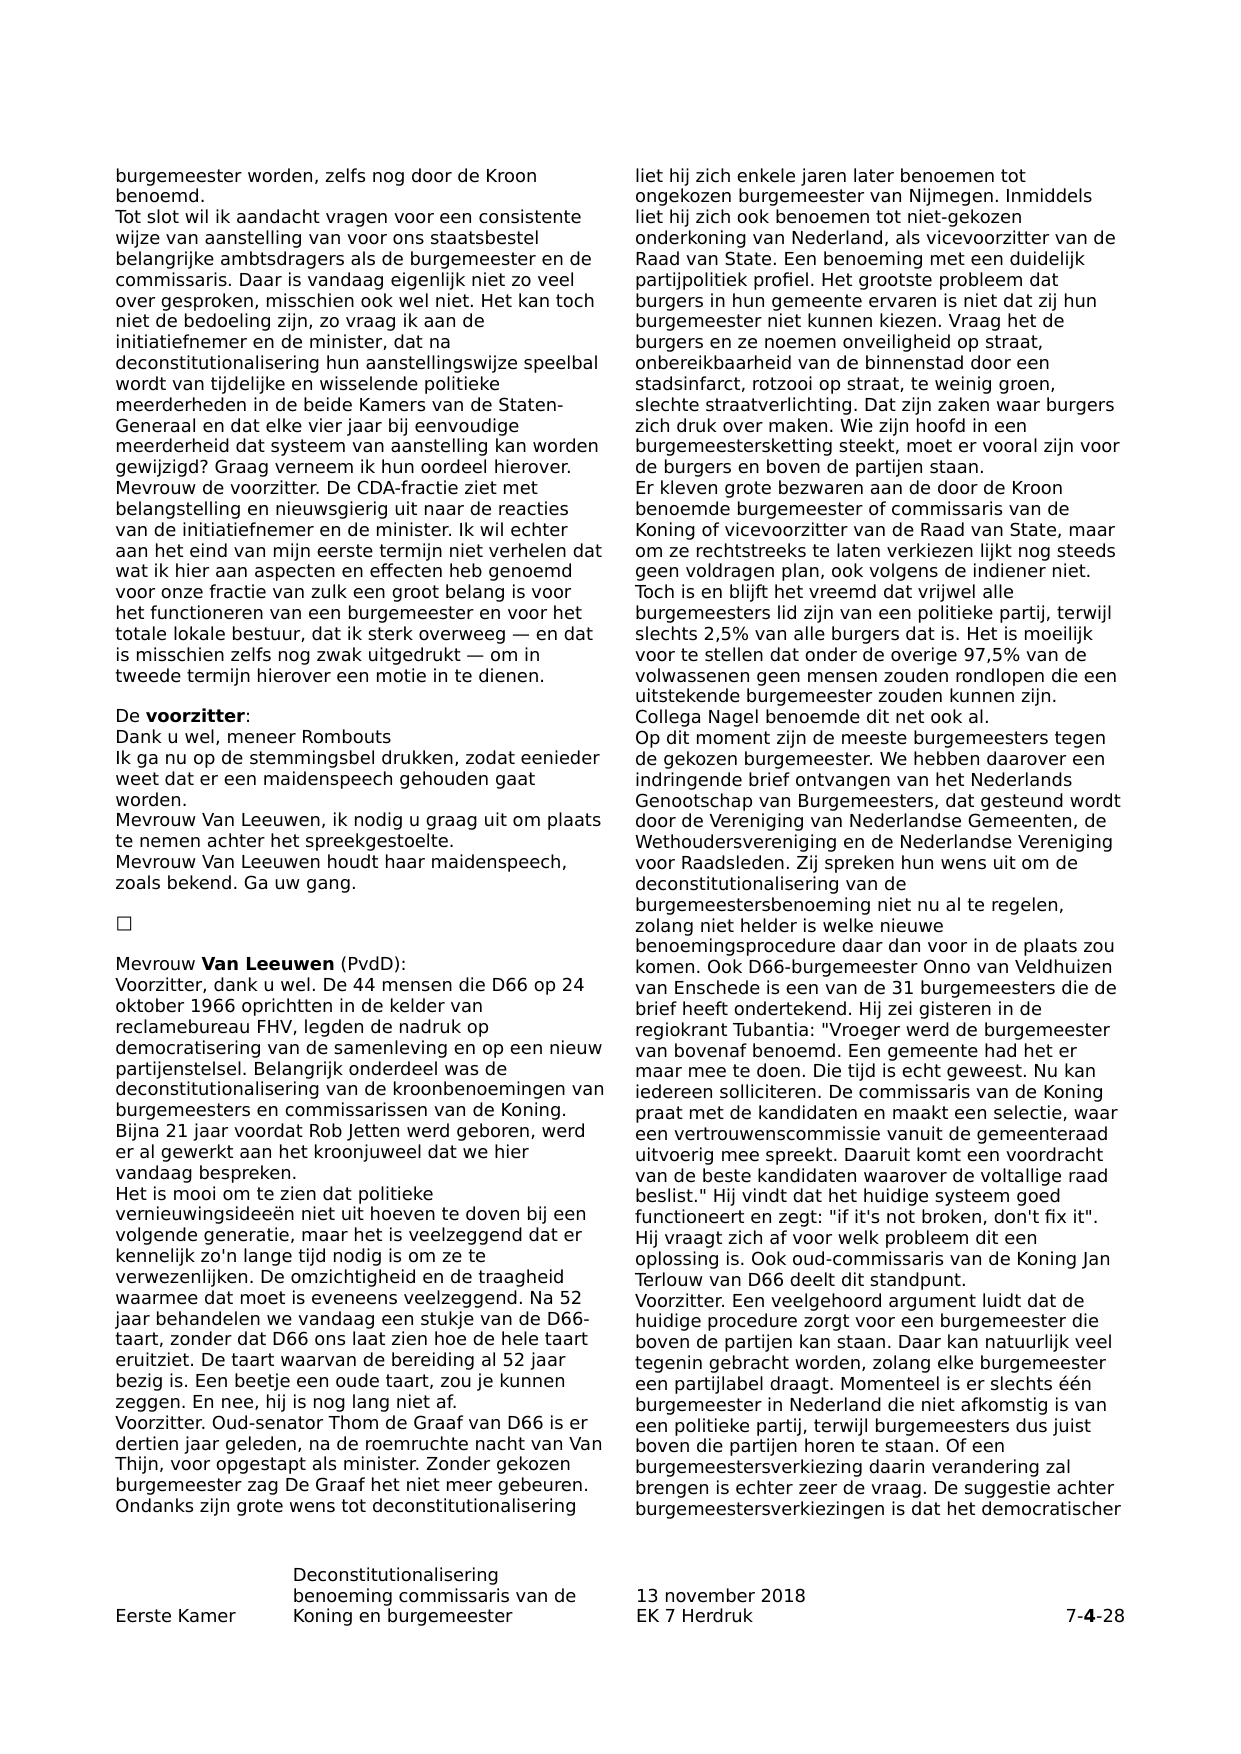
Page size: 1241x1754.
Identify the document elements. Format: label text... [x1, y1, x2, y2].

text liet hij zich enkele jaren later benoemen tot ongekozen burgemeester van Nijmegen. Inmiddels liet hij zich ook benoemen tot niet-gekozen onderkoning van Nederland, als vicevoorzitter van de Raad van State. Een benoeming met een duidelijk partijpolitiek profiel. Het grootste probleem dat burgers in hun gemeente ervaren is niet dat zij hun burgemeester niet kunnen kiezen. Vraag het de burgers en ze noemen onveiligheid op straat, onbereikbaarheid van de binnenstad door een stadsinfarct, rotzooi op straat, te weinig groen, slechte straatverlichting. Dat zijn zaken waar burgers zich druk over maken. Wie zijn hoofd in een burgemeestersketting steekt, moet er vooral zijn voor de burgers en boven de partijen staan. [635, 165, 1125, 478]
text Ik ga nu op de stemmingsbel drukken, zodat eenieder weet dat er een maidenspeech gehouden gaat worden. [115, 748, 605, 810]
text Op dit moment zijn de meeste burgemeesters tegen de gekozen burgemeester. We hebben daarover een indringende brief ontvangen van het Nederlands Genootschap van Burgemeesters, dat gesteund wordt door de Vereniging van Nederlandse Gemeenten, de Wethoudersvereniging en de Nederlandse Vereniging voor Raadsleden. Zij spreken hun wens uit om de deconstitutionalisering van de burgemeestersbenoeming niet nu al te regelen, zolang niet helder is welke nieuwe benoemingsprocedure daar dan voor in de plaats zou komen. Ook D66-burgemeester Onno van Veldhuizen van Enschede is een van de 31 burgemeesters die de brief heeft ondertekend. Hij zei gisteren in de regiokrant Tubantia: "Vroeger werd de burgemeester van bovenaf benoemd. Een gemeente had het er maar mee te doen. Die tijd is echt geweest. Nu kan iedereen solliciteren. De commissaris van de Koning praat met de kandidaten en maakt een selectie, waar een vertrouwenscommissie vanuit de gemeenteraad uitvoerig mee spreekt. Daaruit komt een voordracht van de beste kandidaten waarover de voltallige raad beslist." Hij vindt dat het huidige systeem goed functioneert en zegt: "if it's not broken, don't fix it". Hij vraagt zich af voor welk probleem dit een oplossing is. Ook oud-commissaris van de Koning Jan Terlouw van D66 deelt dit standpunt. [635, 728, 1125, 1290]
text Dank u wel, meneer Rombouts [115, 727, 605, 748]
text Mevrouw Van Leeuwen (PvdD): [115, 954, 605, 975]
text ⬜ [115, 913, 605, 934]
text Tot slot wil ik aandacht vragen voor een consistente wijze van aanstelling van voor ons staatsbestel belangrijke ambtsdragers als de burgemeester en de commissaris. Daar is vandaag eigenlijk niet zo veel over gesproken, misschien ook wel niet. Het kan toch niet de bedoeling zijn, zo vraag ik aan de initiatiefnemer en de minister, dat na deconstitutionalisering hun aanstellingswijze speelbal wordt van tijdelijke en wisselende politieke meerderheden in de beide Kamers van de Staten-Generaal en dat elke vier jaar bij eenvoudige meerderheid dat systeem van aanstelling kan worden gewijzigd? Graag verneem ik hun oordeel hierover. [115, 207, 605, 478]
text Het is mooi om te zien dat politieke vernieuwingsideeën niet uit hoeven te doven bij een volgende generatie, maar het is veelzeggend dat er kennelijk zo'n lange tijd nodig is om ze te verwezenlijken. De omzichtigheid en de traagheid waarmee dat moet is eveneens veelzeggend. Na 52 jaar behandelen we vandaag een stukje van de D66-taart, zonder dat D66 ons laat zien hoe de hele taart eruitziet. De taart waarvan de bereiding al 52 jaar bezig is. Een beetje een oude taart, zou je kunnen zeggen. En nee, hij is nog lang niet af. [115, 1183, 605, 1412]
text Voorzitter, dank u wel. De 44 mensen die D66 op 24 oktober 1966 oprichtten in de kelder van reclamebureau FHV, legden de nadruk op democratisering van de samenleving en op een nieuw partijenstelsel. Belangrijk onderdeel was de deconstitutionalisering van de kroonbenoemingen van burgemeesters en commissarissen van de Koning. Bijna 21 jaar voordat Rob Jetten werd geboren, werd er al gewerkt aan het kroonjuweel dat we hier vandaag bespreken. [115, 975, 605, 1183]
text Voorzitter. Een veelgehoord argument luidt dat de huidige procedure zorgt voor een burgemeester die boven de partijen kan staan. Daar kan natuurlijk veel tegenin gebracht worden, zolang elke burgemeester een partijlabel draagt. Momenteel is er slechts één burgemeester in Nederland die niet afkomstig is van een politieke partij, terwijl burgemeesters dus juist boven die partijen horen te staan. Of een burgemeestersverkiezing daarin verandering zal brengen is echter zeer de vraag. De suggestie achter burgemeestersverkiezingen is dat het democratischer [635, 1290, 1125, 1519]
text Er kleven grote bezwaren aan de door de Kroon benoemde burgemeester of commissaris van de Koning of vicevoorzitter van de Raad van State, maar om ze rechtstreeks te laten verkiezen lijkt nog steeds geen voldragen plan, ook volgens de indiener niet. Toch is en blijft het vreemd dat vrijwel alle burgemeesters lid zijn van een politieke partij, terwijl slechts 2,5% van alle burgers dat is. Het is moeilijk voor te stellen dat onder de overige 97,5% van de volwassenen geen mensen zouden rondlopen die een uitstekende burgemeester zouden kunnen zijn. Collega Nagel benoemde dit net ook al. [635, 478, 1125, 728]
text Mevrouw Van Leeuwen, ik nodig u graag uit om plaats te nemen achter het spreekgestoelte. [115, 810, 605, 852]
text burgemeester worden, zelfs nog door de Kroon benoemd. [115, 165, 605, 207]
text De voorzitter: [115, 706, 605, 727]
text Voorzitter. Oud-senator Thom de Graaf van D66 is er dertien jaar geleden, na de roemruchte nacht van Van Thijn, voor opgestapt als minister. Zonder gekozen burgemeester zag De Graaf het niet meer gebeuren. Ondanks zijn grote wens tot deconstitutionalisering [115, 1412, 605, 1517]
text Mevrouw de voorzitter. De CDA-fractie ziet met belangstelling en nieuwsgierig uit naar de reacties van de initiatiefnemer en de minister. Ik wil echter aan het eind van mijn eerste termijn niet verhelen dat wat ik hier aan aspecten en effecten heb genoemd voor onze fractie van zulk een groot belang is voor het functioneren van een burgemeester en voor het totale lokale bestuur, dat ik sterk overweeg — en dat is misschien zelfs nog zwak uitgedrukt — om in tweede termijn hierover een motie in te dienen. [115, 478, 605, 686]
text Mevrouw Van Leeuwen houdt haar maidenspeech, zoals bekend. Ga uw gang. [115, 852, 605, 893]
